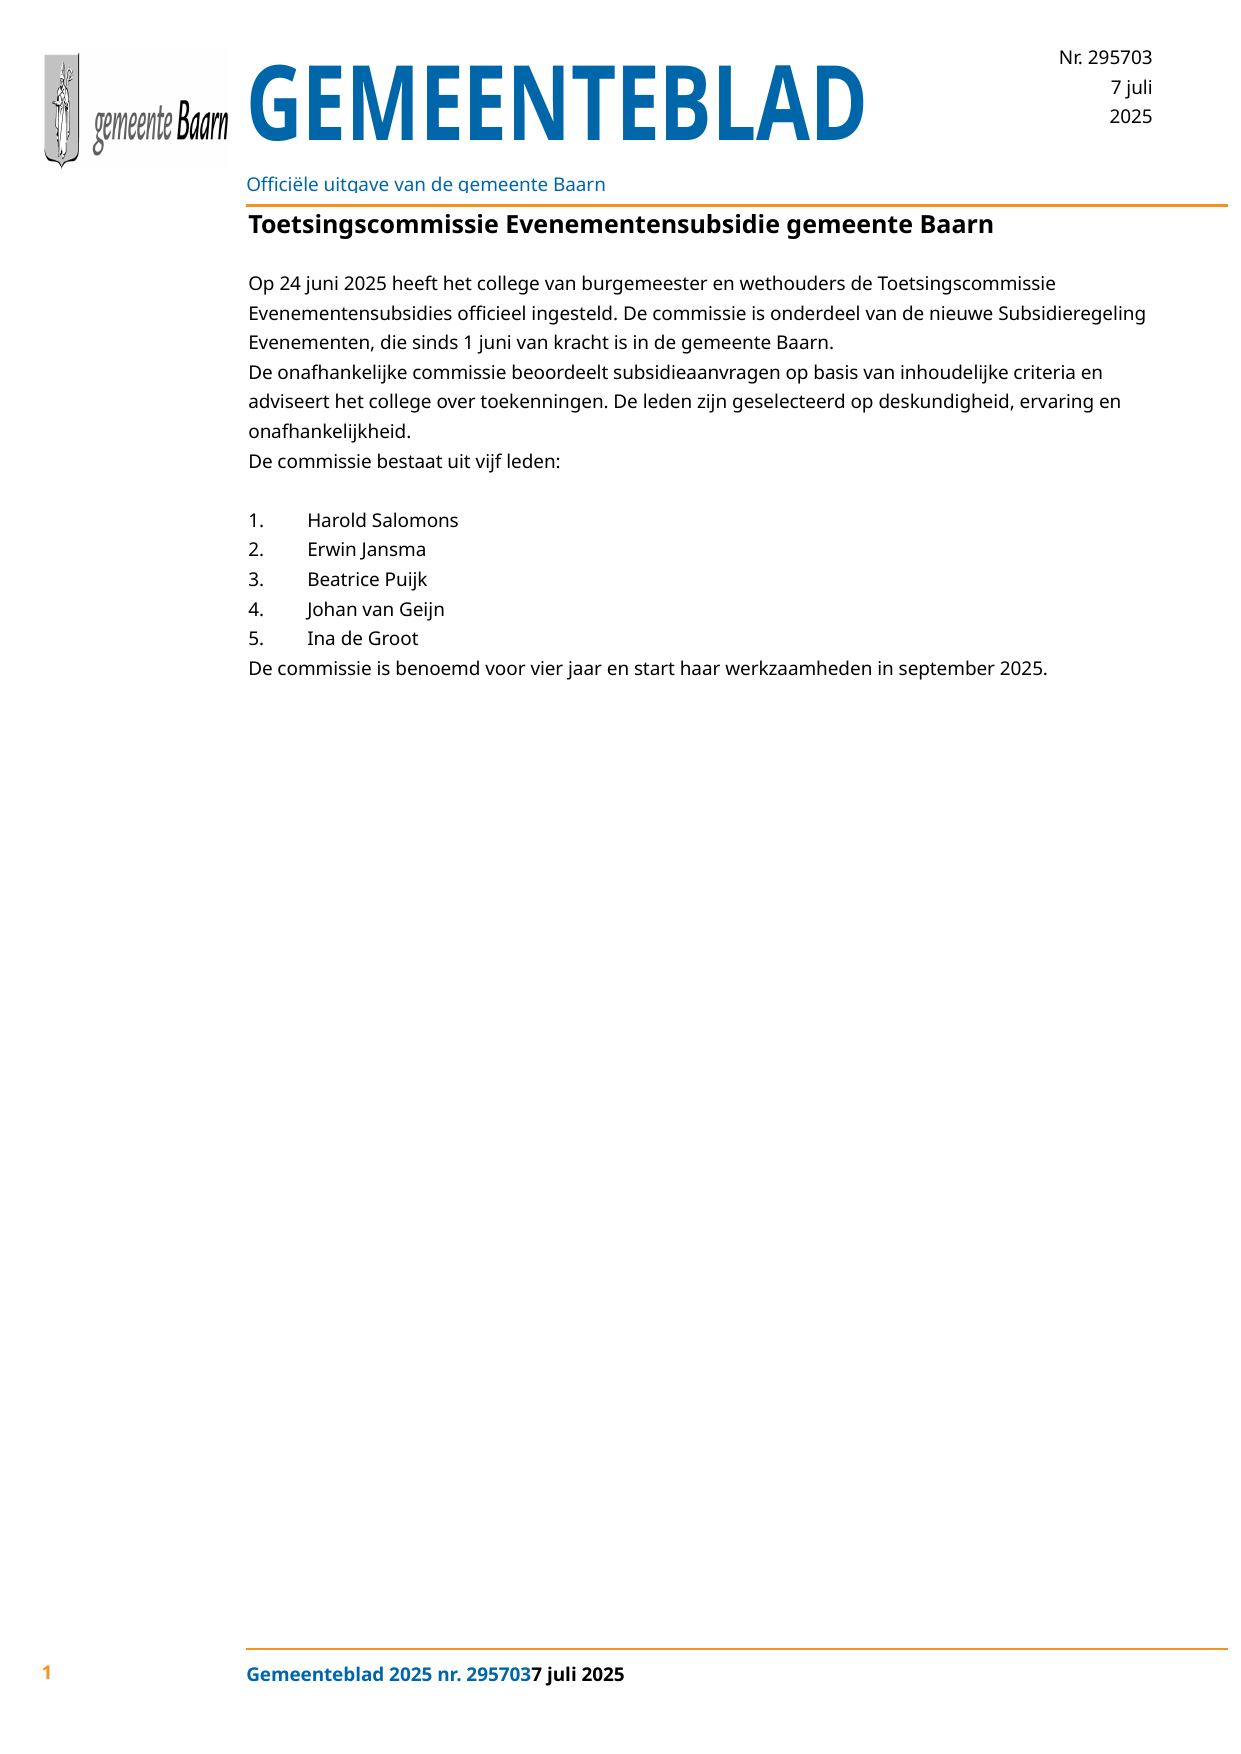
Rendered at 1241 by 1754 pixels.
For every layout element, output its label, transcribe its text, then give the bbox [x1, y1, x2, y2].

text De commissie bestaat uit vijf leden: [248, 448, 1152, 473]
list Beatrice Puijk [248, 566, 1152, 592]
list Johan van Geijn [248, 596, 1152, 621]
list Erwin Jansma [248, 537, 1152, 562]
list Harold Salomons [248, 507, 1152, 533]
picture [41, 47, 231, 172]
text Toetsingscommissie Evenementensubsidie gemeente Baarn [248, 207, 1152, 241]
list Ina de Groot [248, 625, 1152, 651]
text De onafhankelijke commissie beoordeelt subsidieaanvragen op basis van inhoudelijke criteria en adviseert het college over toekenningen. De leden zijn geselecteerd op deskundigheid, ervaring en onafhankelijkheid. [248, 359, 1152, 444]
text Op 24 juni 2025 heeft het college van burgemeester en wethouders de Toetsingscommissie Evenementensubsidies officieel ingesteld. De commissie is onderdeel van de nieuwe Subsidieregeling Evenementen, die sinds 1 juni van kracht is in de gemeente Baarn. [248, 270, 1152, 355]
text De commissie is benoemd voor vier jaar en start haar werkzaamheden in september 2025. [248, 655, 1152, 681]
